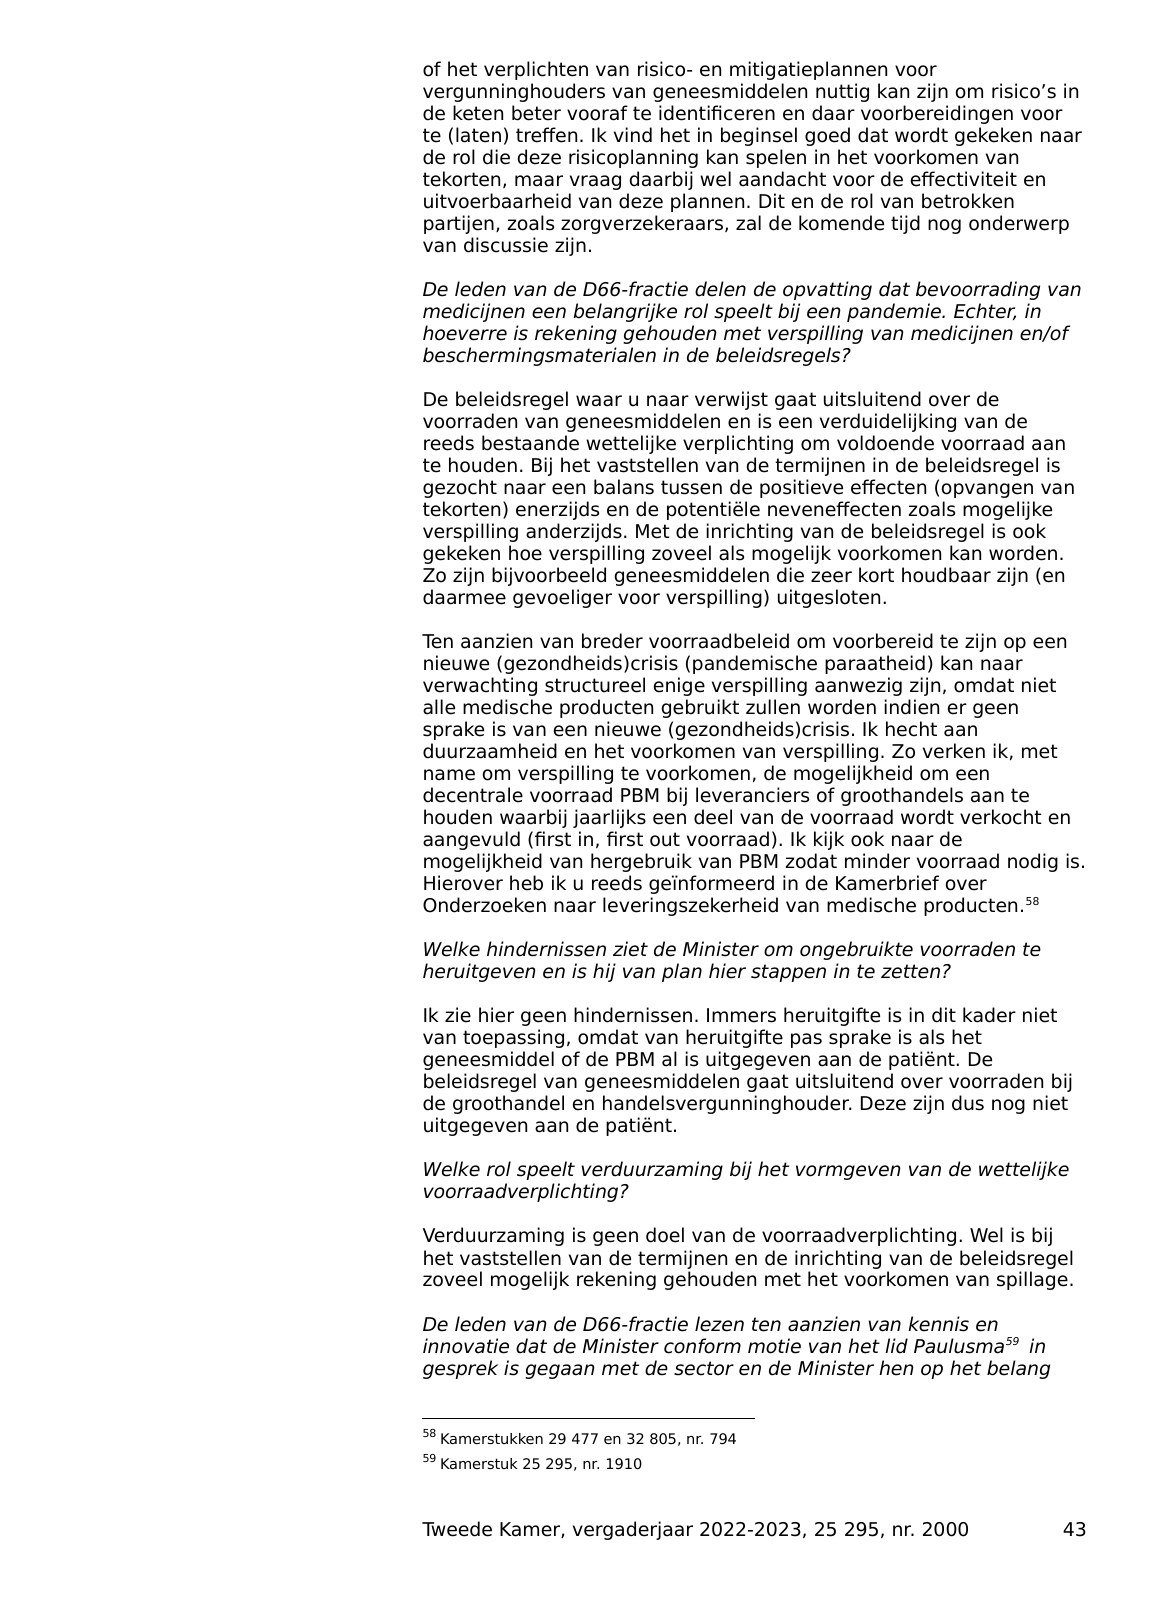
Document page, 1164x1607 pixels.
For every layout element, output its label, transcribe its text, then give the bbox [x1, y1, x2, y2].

text Kamerstukken 29 477 en 32 805, nr. 794 [422, 1427, 1087, 1449]
text De leden van de D66-fractie delen de opvatting dat bevoorrading van medicijnen een belangrijke rol speelt bij een pandemie. Echter, in hoeverre is rekening gehouden met verspilling van medicijnen en/of beschermingsmaterialen in de beleidsregels? [422, 279, 1087, 367]
text De leden van de D66-fractie lezen ten aanzien van kennis en innovatie dat de Minister conform motie van het lid Paulusma in gesprek is gegaan met de sector en de Minister hen op het belang [422, 1313, 1087, 1379]
text Kamerstuk 25 295, nr. 1910 [422, 1452, 1087, 1474]
text Ik zie hier geen hindernissen. Immers heruitgifte is in dit kader niet van toepassing, omdat van heruitgifte pas sprake is als het geneesmiddel of de PBM al is uitgegeven aan de patiënt. De beleidsregel van geneesmiddelen gaat uitsluitend over voorraden bij de groothandel en handelsvergunninghouder. Deze zijn dus nog niet uitgegeven aan de patiënt. [422, 1005, 1087, 1137]
text Welke hindernissen ziet de Minister om ongebruikte voorraden te heruitgeven en is hij van plan hier stappen in te zetten? [422, 939, 1087, 983]
text Verduurzaming is geen doel van de voorraadverplichting. Wel is bij het vaststellen van de termijnen en de inrichting van de beleidsregel zoveel mogelijk rekening gehouden met het voorkomen van spillage. [422, 1225, 1087, 1291]
text Ten aanzien van breder voorraadbeleid om voorbereid te zijn op een nieuwe (gezondheids)crisis (pandemische paraatheid) kan naar verwachting structureel enige verspilling aanwezig zijn, omdat niet alle medische producten gebruikt zullen worden indien er geen sprake is van een nieuwe (gezondheids)crisis. Ik hecht aan duurzaamheid en het voorkomen van verspilling. Zo verken ik, met name om verspilling te voorkomen, de mogelijkheid om een decentrale voorraad PBM bij leveranciers of groothandels aan te houden waarbij jaarlijks een deel van de voorraad wordt verkocht en aangevuld (first in, first out voorraad). Ik kijk ook naar de mogelijkheid van hergebruik van PBM zodat minder voorraad nodig is. Hierover heb ik u reeds geïnformeerd in de Kamerbrief over Onderzoeken naar leveringszekerheid van medische producten. [422, 631, 1087, 917]
text De beleidsregel waar u naar verwijst gaat uitsluitend over de voorraden van geneesmiddelen en is een verduidelijking van de reeds bestaande wettelijke verplichting om voldoende voorraad aan te houden. Bij het vaststellen van de termijnen in de beleidsregel is gezocht naar een balans tussen de positieve effecten (opvangen van tekorten) enerzijds en de potentiële neveneffecten zoals mogelijke verspilling anderzijds. Met de inrichting van de beleidsregel is ook gekeken hoe verspilling zoveel als mogelijk voorkomen kan worden. Zo zijn bijvoorbeeld geneesmiddelen die zeer kort houdbaar zijn (en daarmee gevoeliger voor verspilling) uitgesloten. [422, 389, 1087, 609]
text of het verplichten van risico- en mitigatieplannen voor vergunninghouders van geneesmiddelen nuttig kan zijn om risico’s in de keten beter vooraf te identificeren en daar voorbereidingen voor te (laten) treffen. Ik vind het in beginsel goed dat wordt gekeken naar de rol die deze risicoplanning kan spelen in het voorkomen van tekorten, maar vraag daarbij wel aandacht voor de effectiviteit en uitvoerbaarheid van deze plannen. Dit en de rol van betrokken partijen, zoals zorgverzekeraars, zal de komende tijd nog onderwerp van discussie zijn. [422, 59, 1087, 257]
text Welke rol speelt verduurzaming bij het vormgeven van de wettelijke voorraadverplichting? [422, 1159, 1087, 1203]
